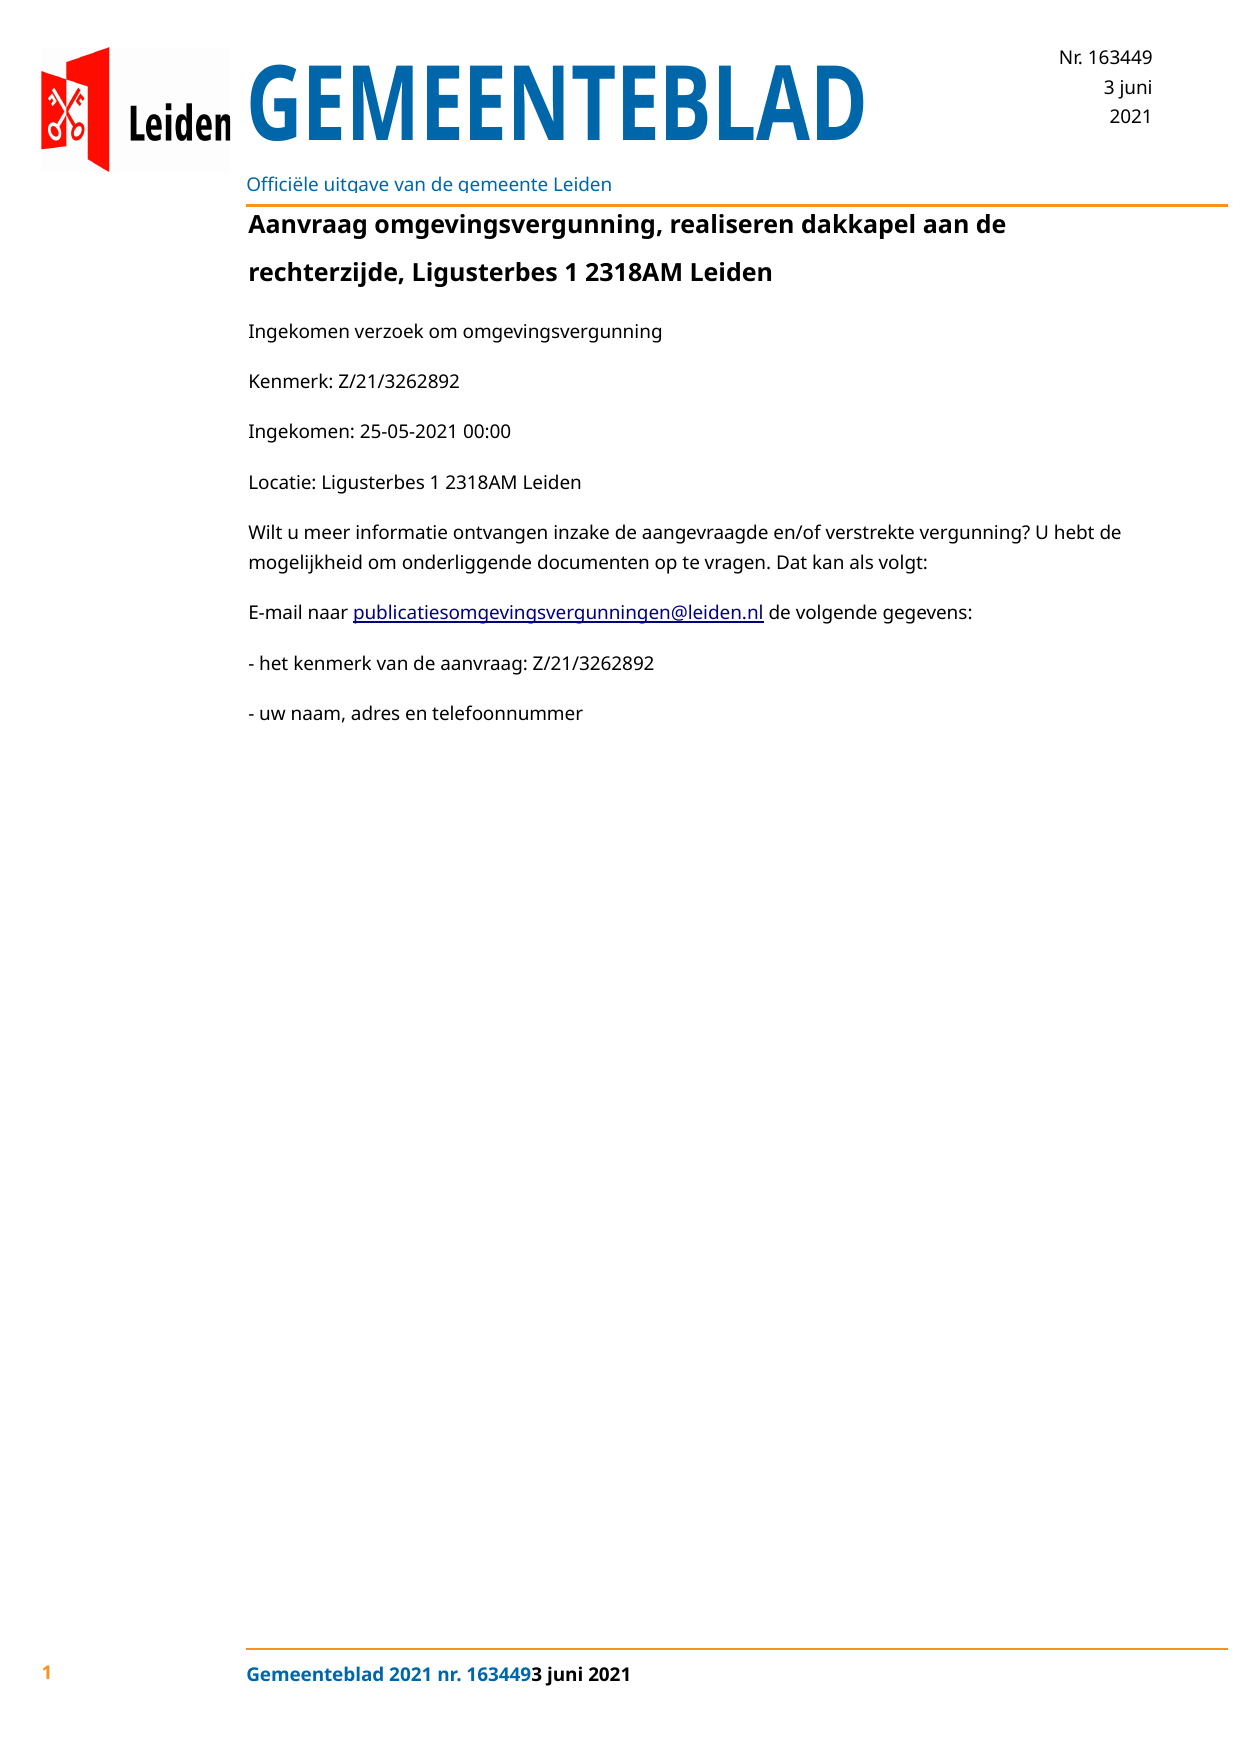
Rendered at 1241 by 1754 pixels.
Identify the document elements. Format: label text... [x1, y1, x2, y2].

text Ingekomen: 25-05-2021 00:00 [248, 419, 1152, 444]
text Kenmerk: Z/21/3262892 [248, 368, 1152, 394]
text Wilt u meer informatie ontvangen inzake de aangevraagde en/of verstrekte vergunning? U hebt de mogelijkheid om onderliggende documenten op te vragen. Dat kan als volgt: [248, 519, 1152, 575]
picture [41, 47, 231, 172]
text Ingekomen verzoek om omgevingsvergunning [248, 318, 1152, 344]
text Locatie: Ligusterbes 1 2318AM Leiden [248, 469, 1152, 495]
text Aanvraag omgevingsvergunning, realiseren dakkapel aan de rechterzijde, Ligusterbes 1 2318AM Leiden [248, 207, 1152, 288]
text - uw naam, adres en telefoonnummer [248, 700, 1152, 726]
text - het kenmerk van de aanvraag: Z/21/3262892 [248, 650, 1152, 676]
text E-mail naar publicatiesomgevingsvergunningen@leiden.nl de volgende gegevens: [248, 599, 1152, 625]
